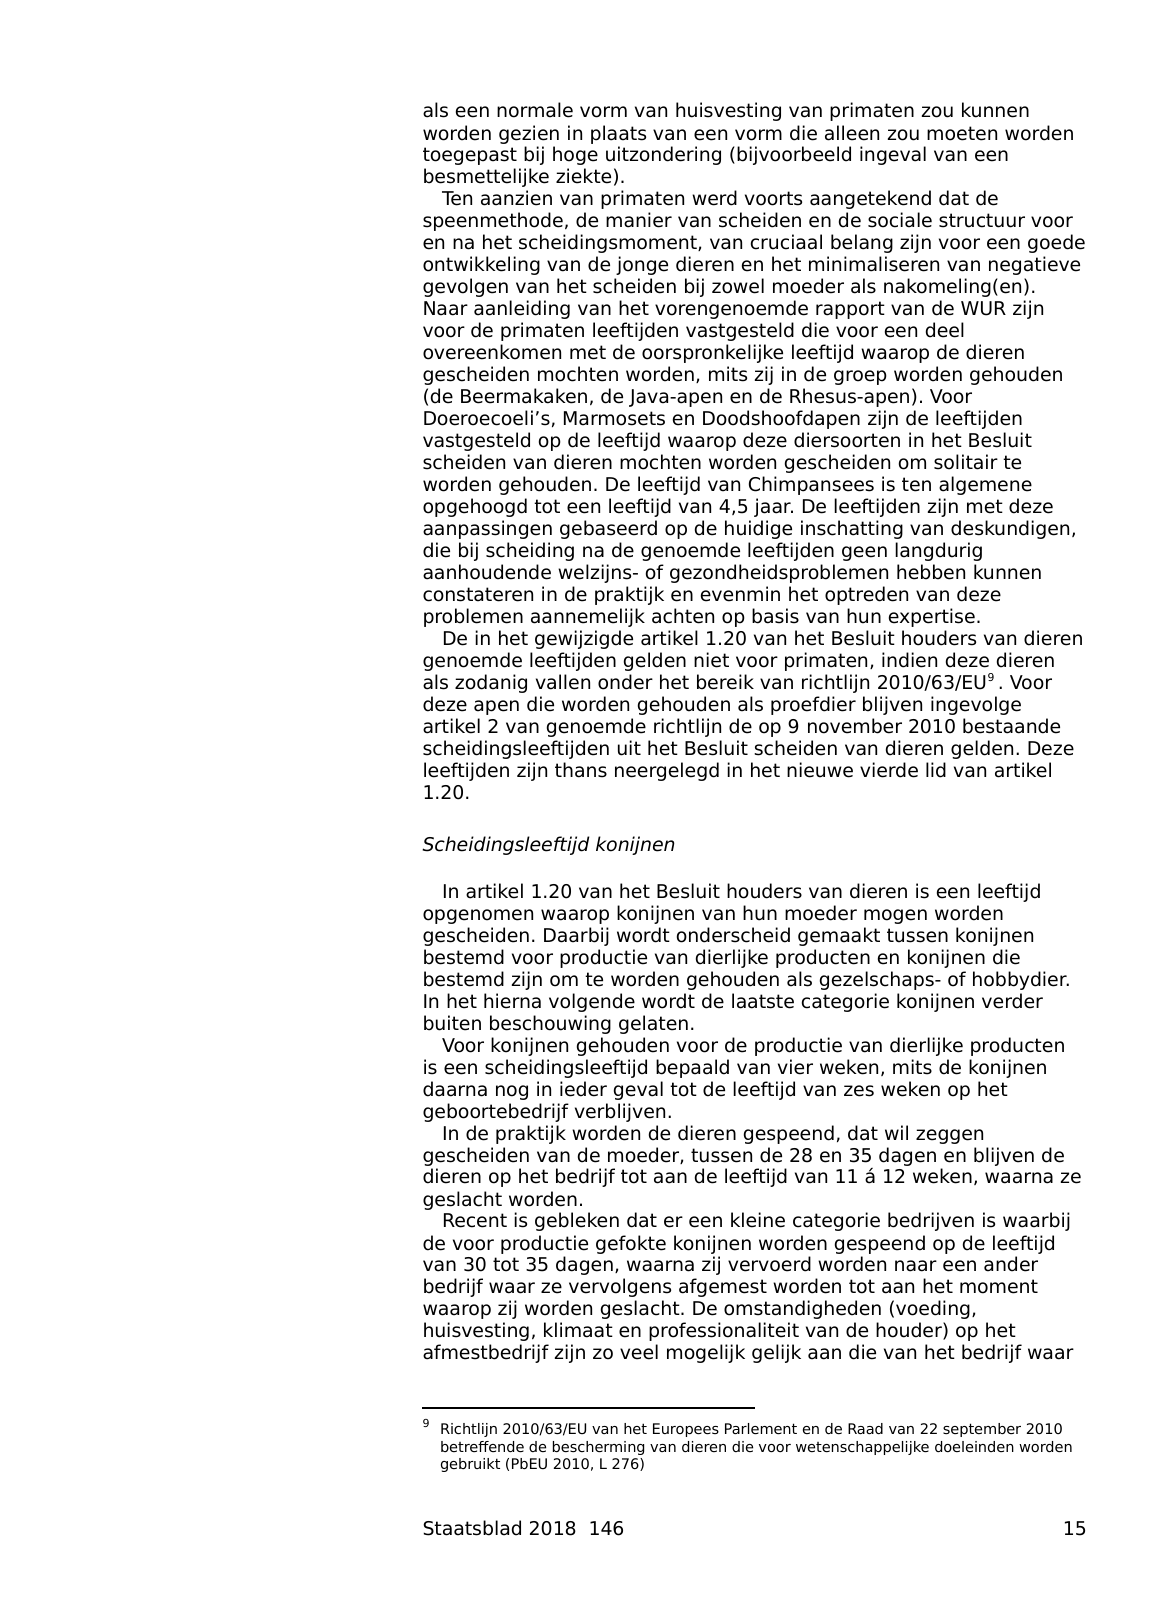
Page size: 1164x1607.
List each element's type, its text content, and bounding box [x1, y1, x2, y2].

text Richtlijn 2010/63/EU van het Europees Parlement en de Raad van 22 september 2010 betreffende de bescherming van dieren die voor wetenschappelijke doeleinden worden gebruikt (PbEU 2010, L 276) [422, 1417, 1087, 1473]
text Recent is gebleken dat er een kleine categorie bedrijven is waarbij de voor productie gefokte konijnen worden gespeend op de leeftijd van 30 tot 35 dagen, waarna zij vervoerd worden naar een ander bedrijf waar ze vervolgens afgemest worden tot aan het moment waarop zij worden geslacht. De omstandigheden (voeding, huisvesting, klimaat en professionaliteit van de houder) op het afmestbedrijf zijn zo veel mogelijk gelijk aan die van het bedrijf waar [422, 1210, 1087, 1364]
text In de praktijk worden de dieren gespeend, dat wil zeggen gescheiden van de moeder, tussen de 28 en 35 dagen en blijven de dieren op het bedrijf tot aan de leeftijd van 11 á 12 weken, waarna ze geslacht worden. [422, 1122, 1087, 1210]
text Voor konijnen gehouden voor de productie van dierlijke producten is een scheidingsleeftijd bepaald van vier weken, mits de konijnen daarna nog in ieder geval tot de leeftijd van zes weken op het geboortebedrijf verblijven. [422, 1034, 1087, 1122]
text In artikel 1.20 van het Besluit houders van dieren is een leeftijd opgenomen waarop konijnen van hun moeder mogen worden gescheiden. Daarbij wordt onderscheid gemaakt tussen konijnen bestemd voor productie van dierlijke producten en konijnen die bestemd zijn om te worden gehouden als gezelschaps- of hobbydier. In het hierna volgende wordt de laatste categorie konijnen verder buiten beschouwing gelaten. [422, 881, 1087, 1034]
text als een normale vorm van huisvesting van primaten zou kunnen worden gezien in plaats van een vorm die alleen zou moeten worden toegepast bij hoge uitzondering (bijvoorbeeld ingeval van een besmettelijke ziekte). [422, 100, 1087, 188]
subtitle Scheidingsleeftijd konijnen [422, 834, 1087, 856]
text De in het gewijzigde artikel 1.20 van het Besluit houders van dieren genoemde leeftijden gelden niet voor primaten, indien deze dieren als zodanig vallen onder het bereik van richtlijn 2010/63/EU. Voor deze apen die worden gehouden als proefdier blijven ingevolge artikel 2 van genoemde richtlijn de op 9 november 2010 bestaande scheidingsleeftijden uit het Besluit scheiden van dieren gelden. Deze leeftijden zijn thans neergelegd in het nieuwe vierde lid van artikel 1.20. [422, 628, 1087, 804]
text Ten aanzien van primaten werd voorts aangetekend dat de speenmethode, de manier van scheiden en de sociale structuur voor en na het scheidingsmoment, van cruciaal belang zijn voor een goede ontwikkeling van de jonge dieren en het minimaliseren van negatieve gevolgen van het scheiden bij zowel moeder als nakomeling(en). Naar aanleiding van het vorengenoemde rapport van de WUR zijn voor de primaten leeftijden vastgesteld die voor een deel overeenkomen met de oorspronkelijke leeftijd waarop de dieren gescheiden mochten worden, mits zij in de groep worden gehouden (de Beermakaken, de Java-apen en de Rhesus-apen). Voor Doeroecoeli’s, Marmosets en Doodshoofdapen zijn de leeftijden vastgesteld op de leeftijd waarop deze diersoorten in het Besluit scheiden van dieren mochten worden gescheiden om solitair te worden gehouden. De leeftijd van Chimpansees is ten algemene opgehoogd tot een leeftijd van 4,5 jaar. De leeftijden zijn met deze aanpassingen gebaseerd op de huidige inschatting van deskundigen, die bij scheiding na de genoemde leeftijden geen langdurig aanhoudende welzijns- of gezondheidsproblemen hebben kunnen constateren in de praktijk en evenmin het optreden van deze problemen aannemelijk achten op basis van hun expertise. [422, 188, 1087, 628]
